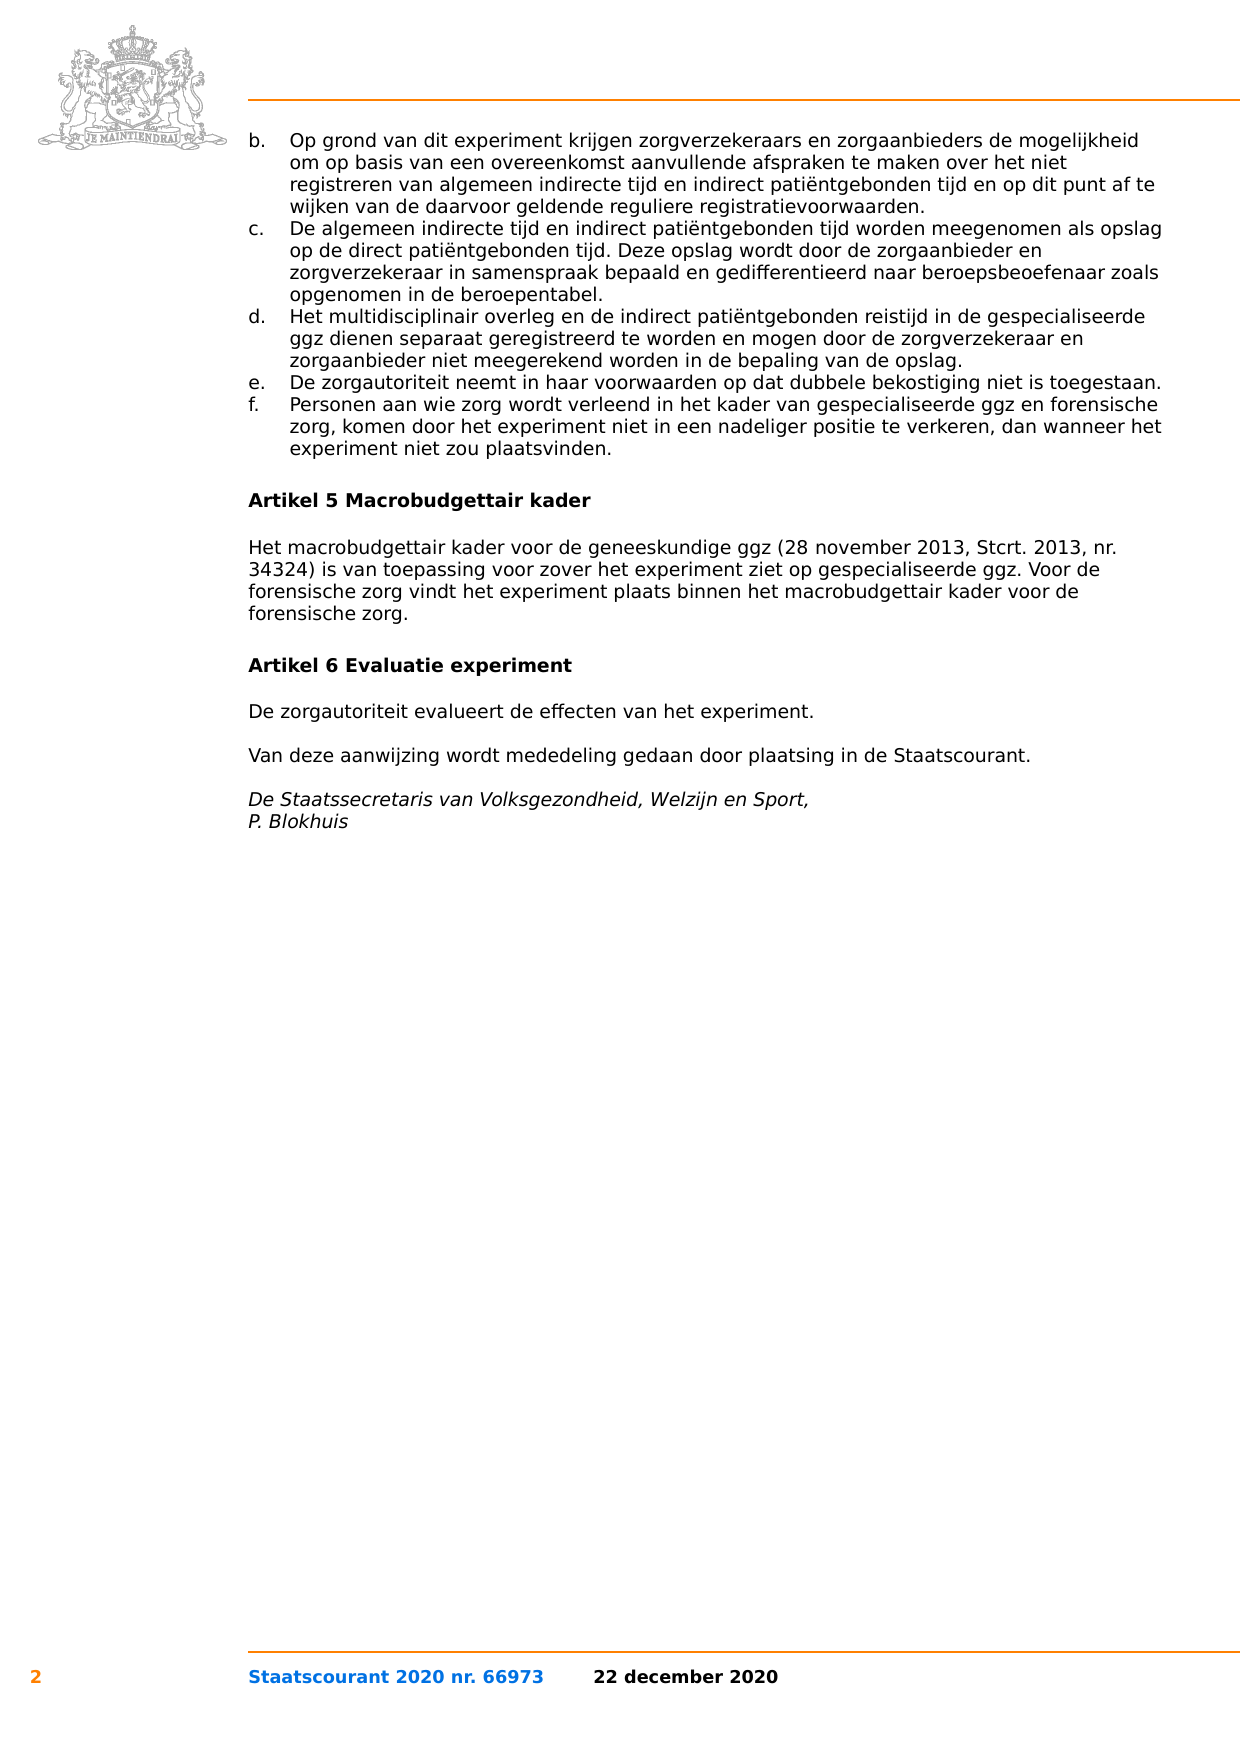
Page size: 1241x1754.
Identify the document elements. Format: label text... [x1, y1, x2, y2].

picture [38, 25, 227, 150]
subtitle Artikel 5 Macrobudgettair kader [248, 489, 1163, 512]
text Van deze aanwijzing wordt mededeling gedaan door plaatsing in de Staatscourant. [248, 745, 1163, 767]
text c. De algemeen indirecte tijd en indirect patiëntgebonden tijd worden meegenomen als opslag op de direct patiëntgebonden tijd. Deze opslag wordt door de zorgaanbieder en zorgverzekeraar in samenspraak bepaald en gedifferentieerd naar beroepsbeoefenaar zoals opgenomen in de beroepentabel. [248, 218, 1163, 306]
text De zorgautoriteit evalueert de effecten van het experiment. [248, 701, 1163, 723]
text f. Personen aan wie zorg wordt verleend in het kader van gespecialiseerde ggz en forensische zorg, komen door het experiment niet in een nadeliger positie te verkeren, dan wanneer het experiment niet zou plaatsvinden. [248, 394, 1163, 459]
text b. Op grond van dit experiment krijgen zorgverzekeraars en zorgaanbieders de mogelijkheid om op basis van een overeenkomst aanvullende afspraken te maken over het niet registreren van algemeen indirecte tijd en indirect patiëntgebonden tijd en op dit punt af te wijken van de daarvoor geldende reguliere registratievoorwaarden. [248, 130, 1163, 218]
text De Staatssecretaris van Volksgezondheid, Welzijn en Sport, P. Blokhuis [248, 789, 1163, 833]
text d. Het multidisciplinair overleg en de indirect patiëntgebonden reistijd in de gespecialiseerde ggz dienen separaat geregistreerd te worden en mogen door de zorgverzekeraar en zorgaanbieder niet meegerekend worden in de bepaling van de opslag. [248, 306, 1163, 372]
subtitle Artikel 6 Evaluatie experiment [248, 654, 1163, 676]
text e. De zorgautoriteit neemt in haar voorwaarden op dat dubbele bekostiging niet is toegestaan. [248, 372, 1163, 394]
text Het macrobudgettair kader voor de geneeskundige ggz (28 november 2013, Stcrt. 2013, nr. 34324) is van toepassing voor zover het experiment ziet op gespecialiseerde ggz. Voor de forensische zorg vindt het experiment plaats binnen het macrobudgettair kader voor de forensische zorg. [248, 537, 1163, 624]
